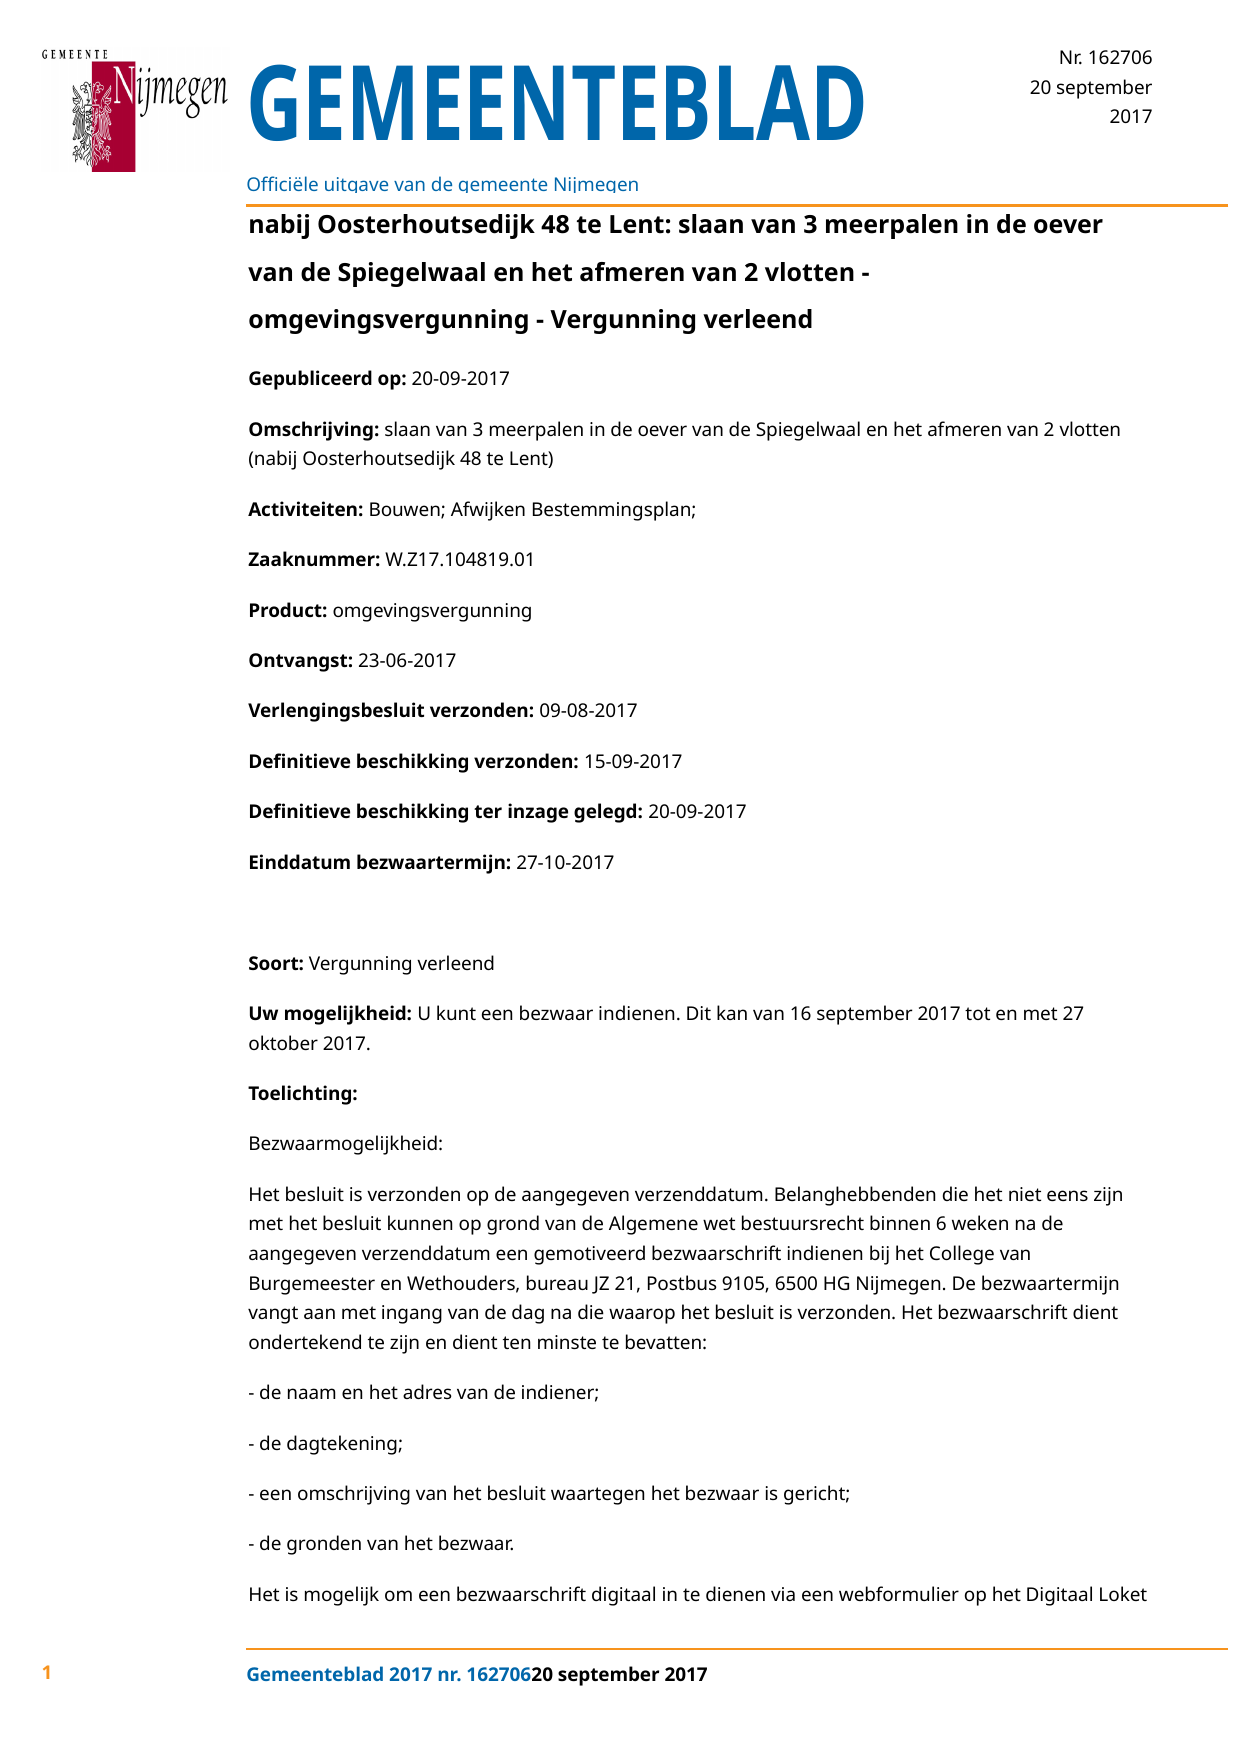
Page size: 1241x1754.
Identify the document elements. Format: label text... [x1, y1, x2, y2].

text Het is mogelijk om een bezwaarschrift digitaal in te dienen via een webformulier op het Digitaal Loket [248, 1581, 1152, 1607]
text Product: omgevingsvergunning [248, 597, 1152, 622]
text Definitieve beschikking ter inzage gelegd: 20-09-2017 [248, 798, 1152, 824]
text Gepubliceerd op: 20-09-2017 [248, 366, 1152, 391]
text Het besluit is verzonden op de aangegeven verzenddatum. Belanghebbenden die het niet eens zijn met het besluit kunnen op grond van de Algemene wet bestuursrecht binnen 6 weken na de aangegeven verzenddatum een gemotiveerd bezwaarschrift indienen bij het College van Burgemeester en Wethouders, bureau JZ 21, Postbus 9105, 6500 HG Nijmegen. De bezwaartermijn vangt aan met ingang van de dag na die waarop het besluit is verzonden. Het bezwaarschrift dient ondertekend te zijn en dient ten minste te bevatten: [248, 1181, 1152, 1354]
text Zaaknummer: W.Z17.104819.01 [248, 546, 1152, 572]
text - de dagtekening; [248, 1430, 1152, 1455]
text Bezwaarmogelijkheid: [248, 1131, 1152, 1156]
text - de naam en het adres van de indiener; [248, 1379, 1152, 1405]
text - een omschrijving van het besluit waartegen het bezwaar is gericht; [248, 1480, 1152, 1506]
text Activiteiten: Bouwen; Afwijken Bestemmingsplan; [248, 496, 1152, 522]
text Toelichting: [248, 1080, 1152, 1106]
text Uw mogelijkheid: U kunt een bezwaar indienen. Dit kan van 16 september 2017 tot en met 27 oktober 2017. [248, 1000, 1152, 1055]
text Definitieve beschikking verzonden: 15-09-2017 [248, 748, 1152, 774]
text - de gronden van het bezwaar. [248, 1531, 1152, 1556]
text Ontvangst: 23-06-2017 [248, 647, 1152, 673]
text nabij Oosterhoutsedijk 48 te Lent: slaan van 3 meerpalen in de oever van de Spiegelwaal en het afmeren van 2 vlotten - omgevingsvergunning - Vergunning verleend [248, 207, 1152, 336]
text Verlengingsbesluit verzonden: 09-08-2017 [248, 698, 1152, 723]
text Einddatum bezwaartermijn: 27-10-2017 [248, 849, 1152, 874]
picture [41, 47, 231, 172]
text Omschrijving: slaan van 3 meerpalen in de oever van de Spiegelwaal en het afmeren van 2 vlotten (nabij Oosterhoutsedijk 48 te Lent) [248, 416, 1152, 471]
text Soort: Vergunning verleend [248, 950, 1152, 975]
